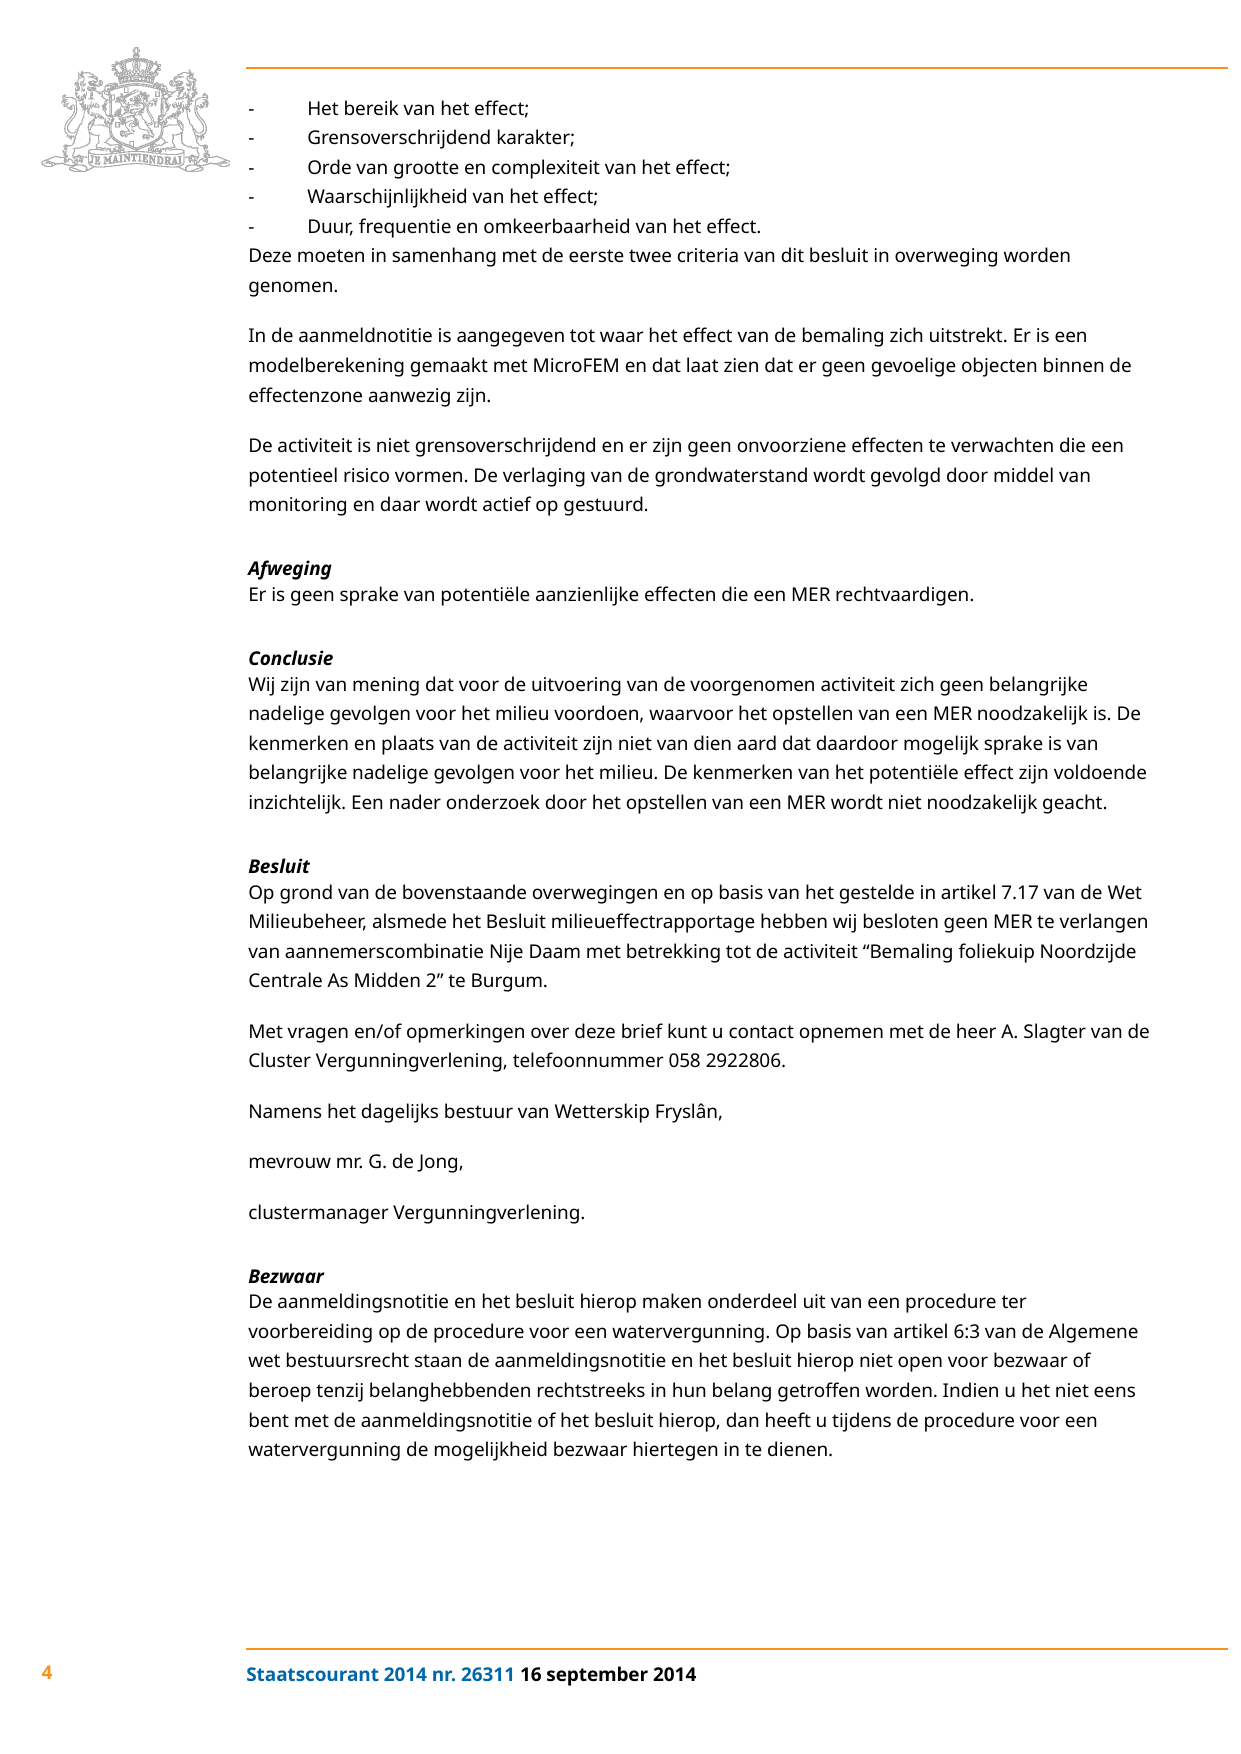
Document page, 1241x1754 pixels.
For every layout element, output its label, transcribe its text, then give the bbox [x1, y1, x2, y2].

text Namens het dagelijks bestuur van Wetterskip Fryslân, [248, 1098, 1152, 1124]
text Besluit [248, 853, 1152, 879]
list Orde van grootte en complexiteit van het effect; [248, 154, 1152, 180]
text Er is geen sprake van potentiële aanzienlijke effecten die een MER rechtvaardigen. [248, 581, 1152, 607]
text Bezwaar [248, 1263, 1152, 1288]
list Duur, frequentie en omkeerbaarheid van het effect. [248, 213, 1152, 239]
list Waarschijnlijkheid van het effect; [248, 183, 1152, 209]
text mevrouw mr. G. de Jong, [248, 1148, 1152, 1174]
list Grensoverschrijdend karakter; [248, 124, 1152, 150]
picture [41, 47, 231, 172]
text In de aanmeldnotitie is aangegeven tot waar het effect van de bemaling zich uitstrekt. Er is een modelberekening gemaakt met MicroFEM en dat laat zien dat er geen gevoelige objecten binnen de effectenzone aanwezig zijn. [248, 323, 1152, 408]
text Conclusie [248, 645, 1152, 671]
text Met vragen en/of opmerkingen over deze brief kunt u contact opnemen met de heer A. Slagter van de Cluster Vergunningverlening, telefoonnummer 058 2922806. [248, 1018, 1152, 1073]
text De activiteit is niet grensoverschrijdend en er zijn geen onvoorziene effecten te verwachten die een potentieel risico vormen. De verlaging van de grondwaterstand wordt gevolgd door middel van monitoring en daar wordt actief op gestuurd. [248, 432, 1152, 517]
text Deze moeten in samenhang met de eerste twee criteria van dit besluit in overweging worden genomen. [248, 243, 1152, 298]
text De aanmeldingsnotitie en het besluit hierop maken onderdeel uit van een procedure ter voorbereiding op de procedure voor een watervergunning. Op basis van artikel 6:3 van de Algemene wet bestuursrecht staan de aanmeldingsnotitie en het besluit hierop niet open voor bezwaar of beroep tenzij belanghebbenden rechtstreeks in hun belang getroffen worden. Indien u het niet eens bent met de aanmeldingsnotitie of het besluit hierop, dan heeft u tijdens de procedure voor een watervergunning de mogelijkheid bezwaar hiertegen in te dienen. [248, 1288, 1152, 1462]
text Op grond van de bovenstaande overwegingen en op basis van het gestelde in artikel 7.17 van de Wet Milieubeheer, alsmede het Besluit milieueffectrapportage hebben wij besloten geen MER te verlangen van aannemerscombinatie Nije Daam met betrekking tot de activiteit “Bemaling foliekuip Noordzijde Centrale As Midden 2” te Burgum. [248, 879, 1152, 993]
text Wij zijn van mening dat voor de uitvoering van de voorgenomen activiteit zich geen belangrijke nadelige gevolgen voor het milieu voordoen, waarvoor het opstellen van een MER noodzakelijk is. De kenmerken en plaats van de activiteit zijn niet van dien aard dat daardoor mogelijk sprake is van belangrijke nadelige gevolgen voor het milieu. De kenmerken van het potentiële effect zijn voldoende inzichtelijk. Een nader onderzoek door het opstellen van een MER wordt niet noodzakelijk geacht. [248, 671, 1152, 815]
text Afweging [248, 555, 1152, 581]
text clustermanager Vergunningverlening. [248, 1199, 1152, 1224]
list Het bereik van het effect; [248, 95, 1152, 121]
